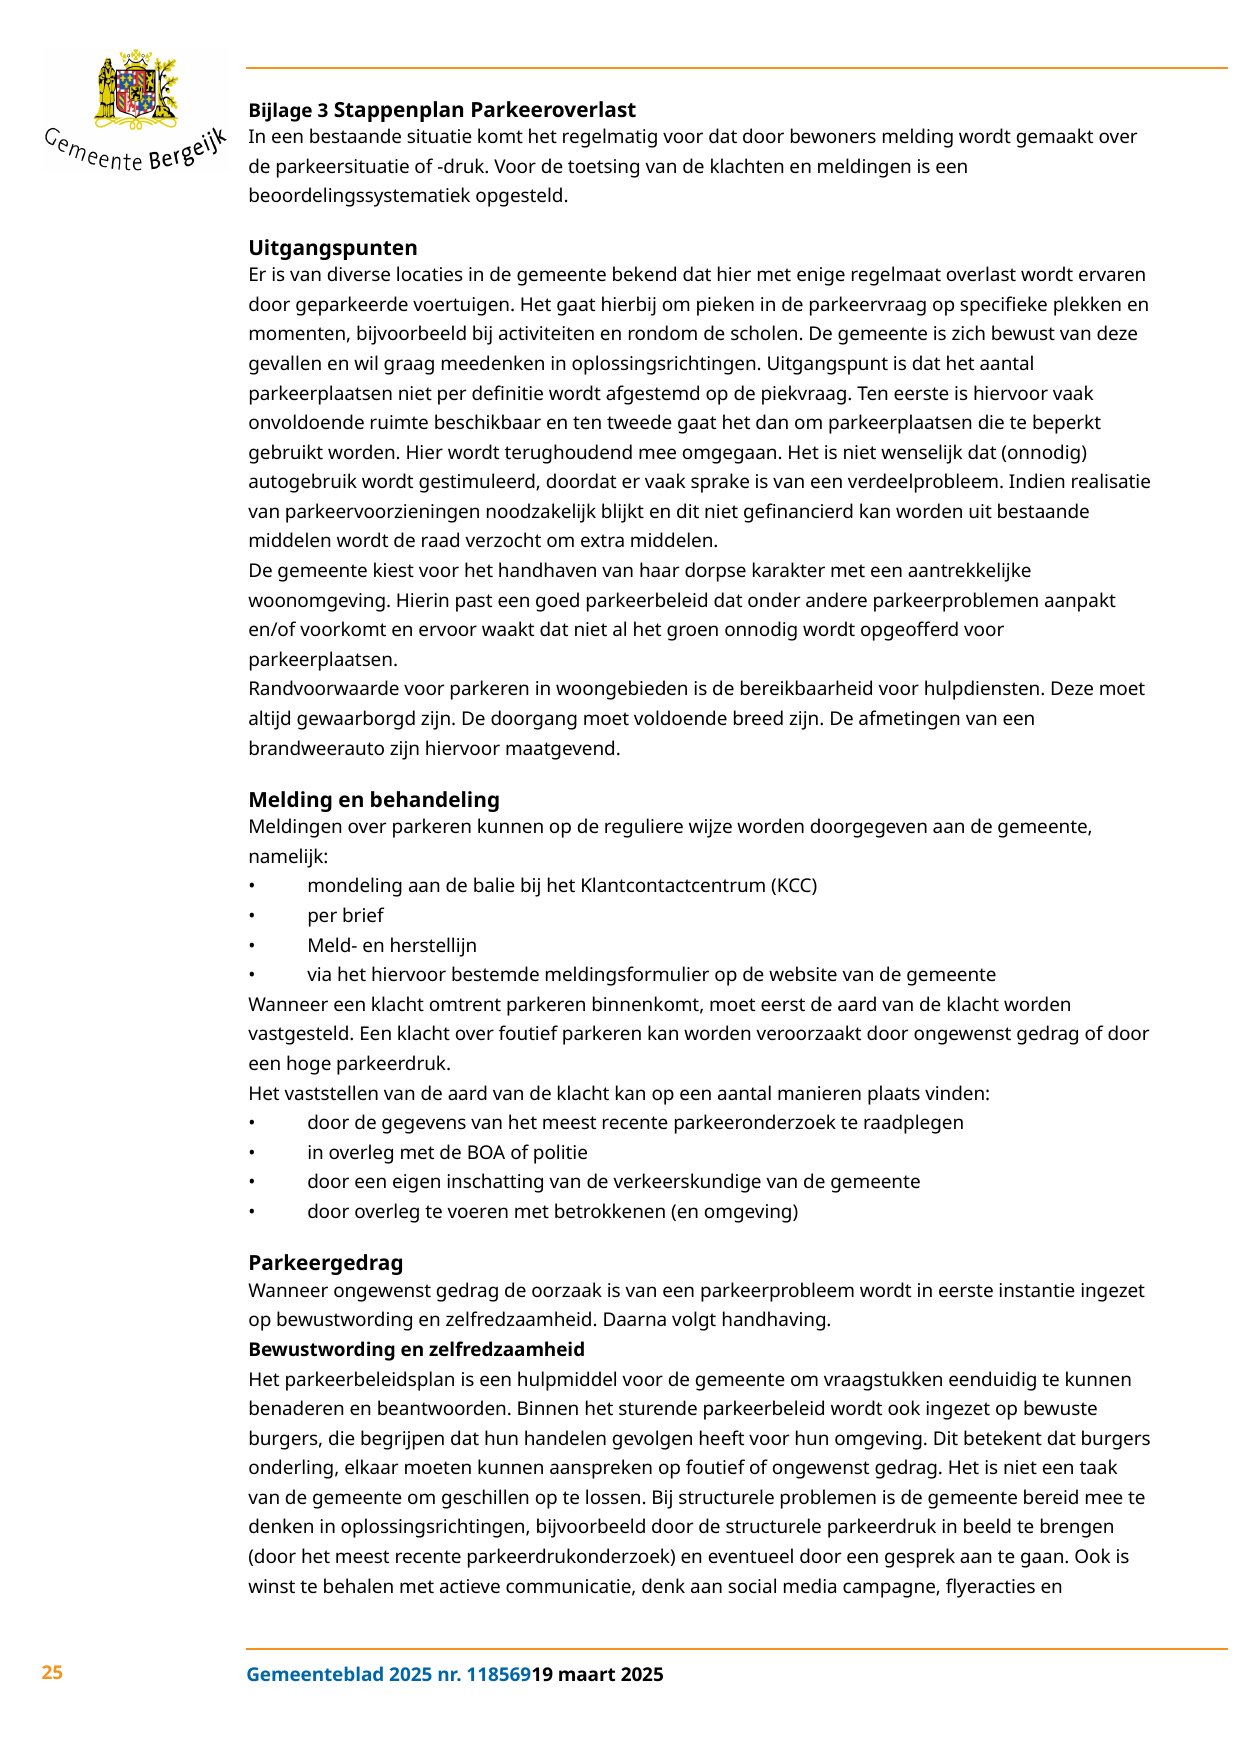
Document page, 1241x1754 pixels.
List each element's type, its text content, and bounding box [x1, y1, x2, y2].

text Er is van diverse locaties in de gemeente bekend dat hier met enige regelmaat overlast wordt ervaren door geparkeerde voertuigen. Het gaat hierbij om pieken in de parkeervraag op specifieke plekken en momenten, bijvoorbeeld bij activiteiten en rondom de scholen. De gemeente is zich bewust van deze gevallen en wil graag meedenken in oplossingsrichtingen. Uitgangspunt is dat het aantal parkeerplaatsen niet per definitie wordt afgestemd op de piekvraag. Ten eerste is hiervoor vaak onvoldoende ruimte beschikbaar en ten tweede gaat het dan om parkeerplaatsen die te beperkt gebruikt worden. Hier wordt terughoudend mee omgegaan. Het is niet wenselijk dat (onnodig) autogebruik wordt gestimuleerd, doordat er vaak sprake is van een verdeelprobleem. Indien realisatie van parkeervoorzieningen noodzakelijk blijkt en dit niet gefinancierd kan worden uit bestaande middelen wordt de raad verzocht om extra middelen. [248, 261, 1152, 553]
picture [41, 47, 231, 172]
list per brief [248, 902, 1152, 928]
text Randvoorwaarde voor parkeren in woongebieden is de bereikbaarheid voor hulpdiensten. Deze moet altijd gewaarborgd zijn. De doorgang moet voldoende breed zijn. De afmetingen van een brandweerauto zijn hiervoor maatgevend. [248, 676, 1152, 760]
list door overleg te voeren met betrokkenen (en omgeving) [248, 1198, 1152, 1224]
text Het vaststellen van de aard van de klacht kan op een aantal manieren plaats vinden: [248, 1080, 1152, 1106]
text Meldingen over parkeren kunnen op de reguliere wijze worden doorgegeven aan de gemeente, namelijk: [248, 813, 1152, 869]
text Wanneer een klacht omtrent parkeren binnenkomt, moet eerst de aard van de klacht worden vastgesteld. Een klacht over foutief parkeren kan worden veroorzaakt door ongewenst gedrag of door een hoge parkeerdruk. [248, 991, 1152, 1076]
list door de gegevens van het meest recente parkeeronderzoek te raadplegen [248, 1109, 1152, 1135]
text Het parkeerbeleidsplan is een hulpmiddel voor de gemeente om vraagstukken eenduidig te kunnen benaderen en beantwoorden. Binnen het sturende parkeerbeleid wordt ook ingezet op bewuste burgers, die begrijpen dat hun handelen gevolgen heeft voor hun omgeving. Dit betekent dat burgers onderling, elkaar moeten kunnen aanspreken op foutief of ongewenst gedrag. Het is niet een taak van de gemeente om geschillen op te lossen. Bij structurele problemen is de gemeente bereid mee te denken in oplossingsrichtingen, bijvoorbeeld door de structurele parkeerdruk in beeld te brengen (door het meest recente parkeerdrukonderzoek) en eventueel door een gesprek aan te gaan. Ook is winst te behalen met actieve communicatie, denk aan social media campagne, flyeracties en [248, 1366, 1152, 1598]
text Bijlage 3 Stappenplan Parkeeroverlast [248, 95, 1152, 123]
text Bewustwording en zelfredzaamheid [248, 1336, 1152, 1362]
list via het hiervoor bestemde meldingsformulier op de website van de gemeente [248, 961, 1152, 987]
text Parkeergedrag [248, 1248, 1152, 1277]
list Meld- en herstellijn [248, 932, 1152, 958]
text In een bestaande situatie komt het regelmatig voor dat door bewoners melding wordt gemaakt over de parkeersituatie of -druk. Voor de toetsing van de klachten en meldingen is een beoordelingssystematiek opgesteld. [248, 123, 1152, 208]
list in overleg met de BOA of politie [248, 1139, 1152, 1165]
text Uitgangspunten [248, 233, 1152, 261]
text Melding en behandeling [248, 785, 1152, 813]
text De gemeente kiest voor het handhaven van haar dorpse karakter met een aantrekkelijke woonomgeving. Hierin past een goed parkeerbeleid dat onder andere parkeerproblemen aanpakt en/of voorkomt en ervoor waakt dat niet al het groen onnodig wordt opgeofferd voor parkeerplaatsen. [248, 557, 1152, 672]
list mondeling aan de balie bij het Klantcontactcentrum (KCC) [248, 873, 1152, 898]
list door een eigen inschatting van de verkeerskundige van de gemeente [248, 1168, 1152, 1194]
text Wanneer ongewenst gedrag de oorzaak is van een parkeerprobleem wordt in eerste instantie ingezet op bewustwording en zelfredzaamheid. Daarna volgt handhaving. [248, 1277, 1152, 1332]
